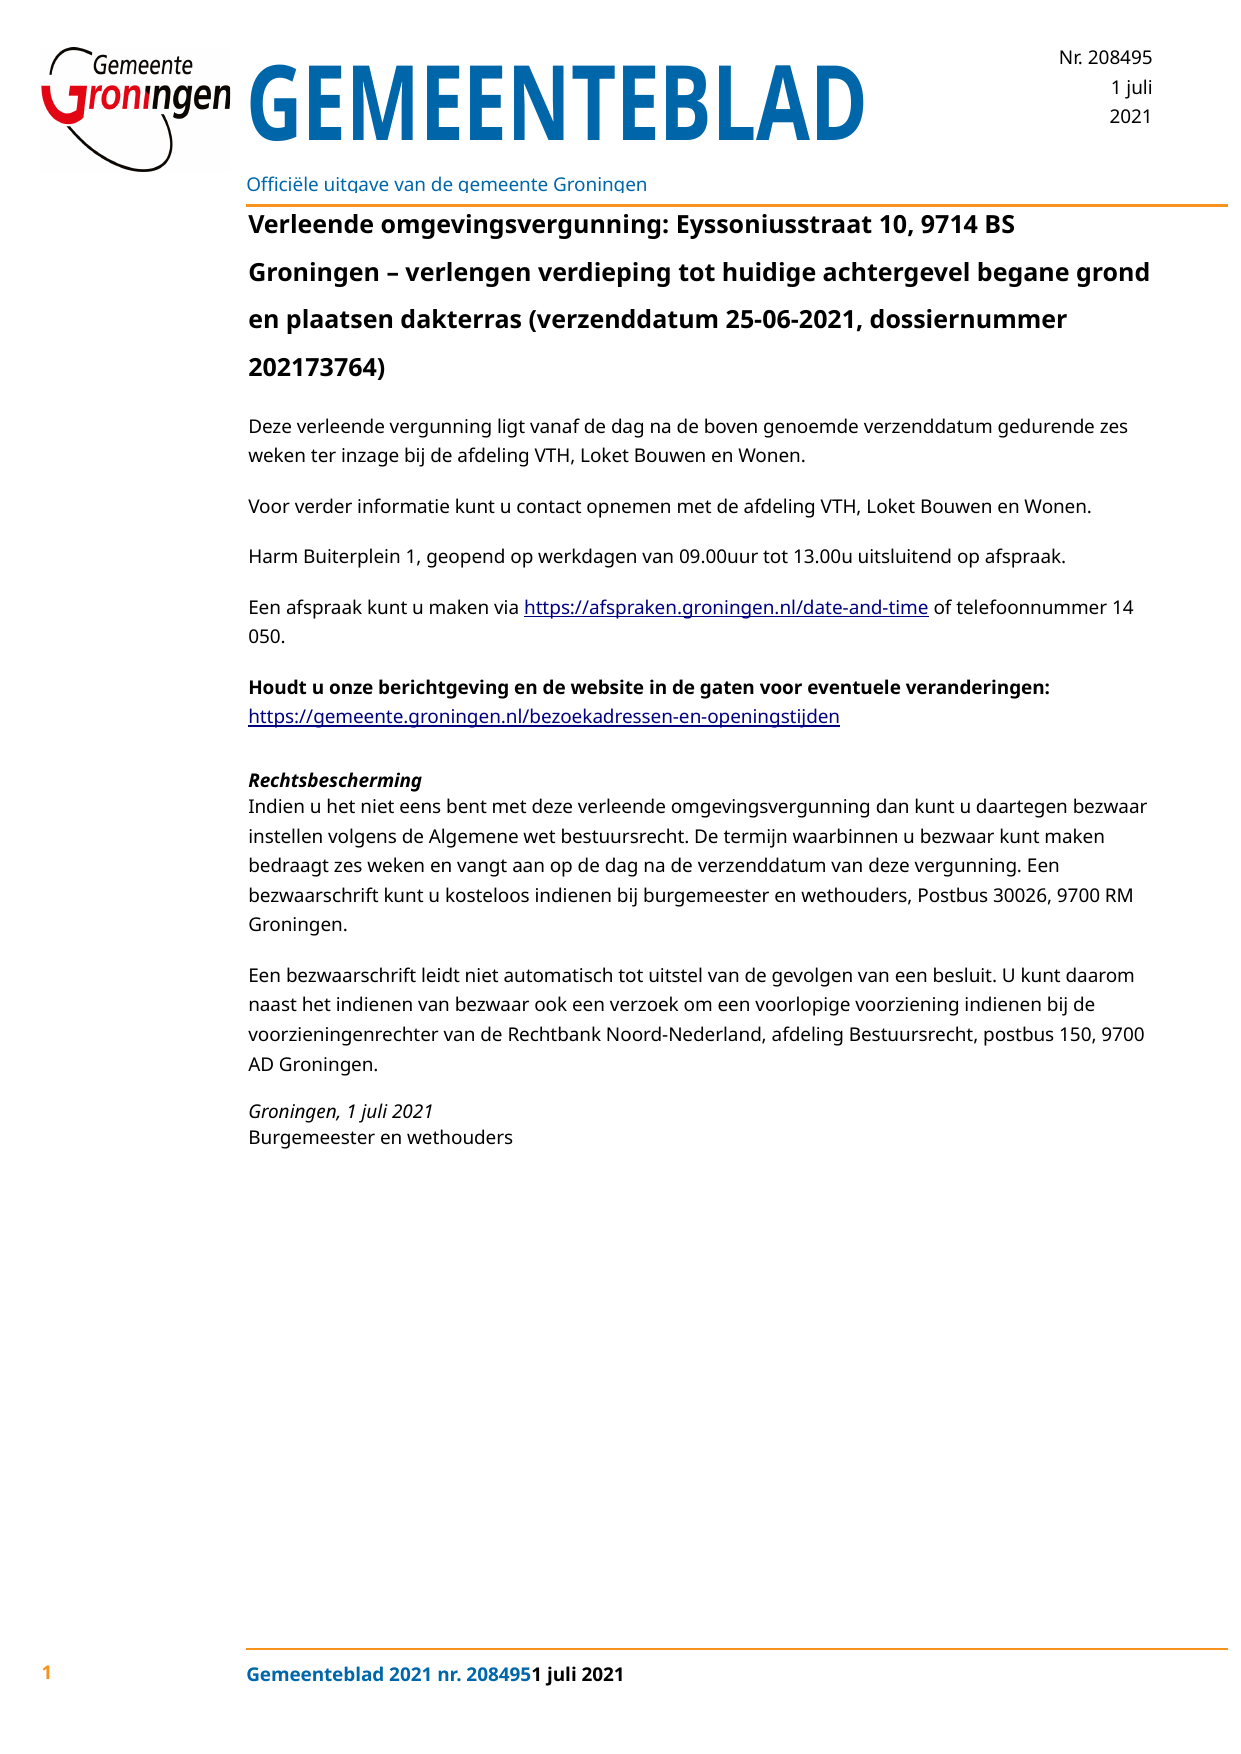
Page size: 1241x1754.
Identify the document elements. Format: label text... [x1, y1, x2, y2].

text Burgemeester en wethouders [248, 1124, 1152, 1150]
text Deze verleende vergunning ligt vanaf de dag na de boven genoemde verzenddatum gedurende zes weken ter inzage bij de afdeling VTH, Loket Bouwen en Wonen. [248, 413, 1152, 468]
text Groningen, 1 juli 2021 [248, 1098, 1152, 1124]
text Indien u het niet eens bent met deze verleende omgevingsvergunning dan kunt u daartegen bezwaar instellen volgens de Algemene wet bestuursrecht. De termijn waarbinnen u bezwaar kunt maken bedraagt zes weken en vangt aan op de dag na de verzenddatum van deze vergunning. Een bezwaarschrift kunt u kosteloos indienen bij burgemeester en wethouders, Postbus 30026, 9700 RM Groningen. [248, 793, 1152, 937]
picture [41, 47, 231, 172]
text Voor verder informatie kunt u contact opnemen met de afdeling VTH, Loket Bouwen en Wonen. [248, 493, 1152, 519]
text Een afspraak kunt u maken via https://afspraken.groningen.nl/date-and-time of telefoonnummer 14 050. [248, 594, 1152, 649]
text Een bezwaarschrift leidt niet automatisch tot uitstel van de gevolgen van een besluit. U kunt daarom naast het indienen van bezwaar ook een verzoek om een voorlopige voorziening indienen bij de voorzieningenrechter van de Rechtbank Noord-Nederland, afdeling Bestuursrecht, postbus 150, 9700 AD Groningen. [248, 962, 1152, 1076]
text Houdt u onze berichtgeving en de website in de gaten voor eventuele veranderingen: https://gemeente.groningen.nl/bezoekadressen-en-openingstijden [248, 674, 1152, 729]
text Verleende omgevingsvergunning: Eyssoniusstraat 10, 9714 BS Groningen – verlengen verdieping tot huidige achtergevel begane grond en plaatsen dakterras (verzenddatum 25-06-2021, dossiernummer 202173764) [248, 207, 1152, 384]
text Rechtsbescherming [248, 767, 1152, 793]
text Harm Buiterplein 1, geopend op werkdagen van 09.00uur tot 13.00u uitsluitend op afspraak. [248, 543, 1152, 569]
